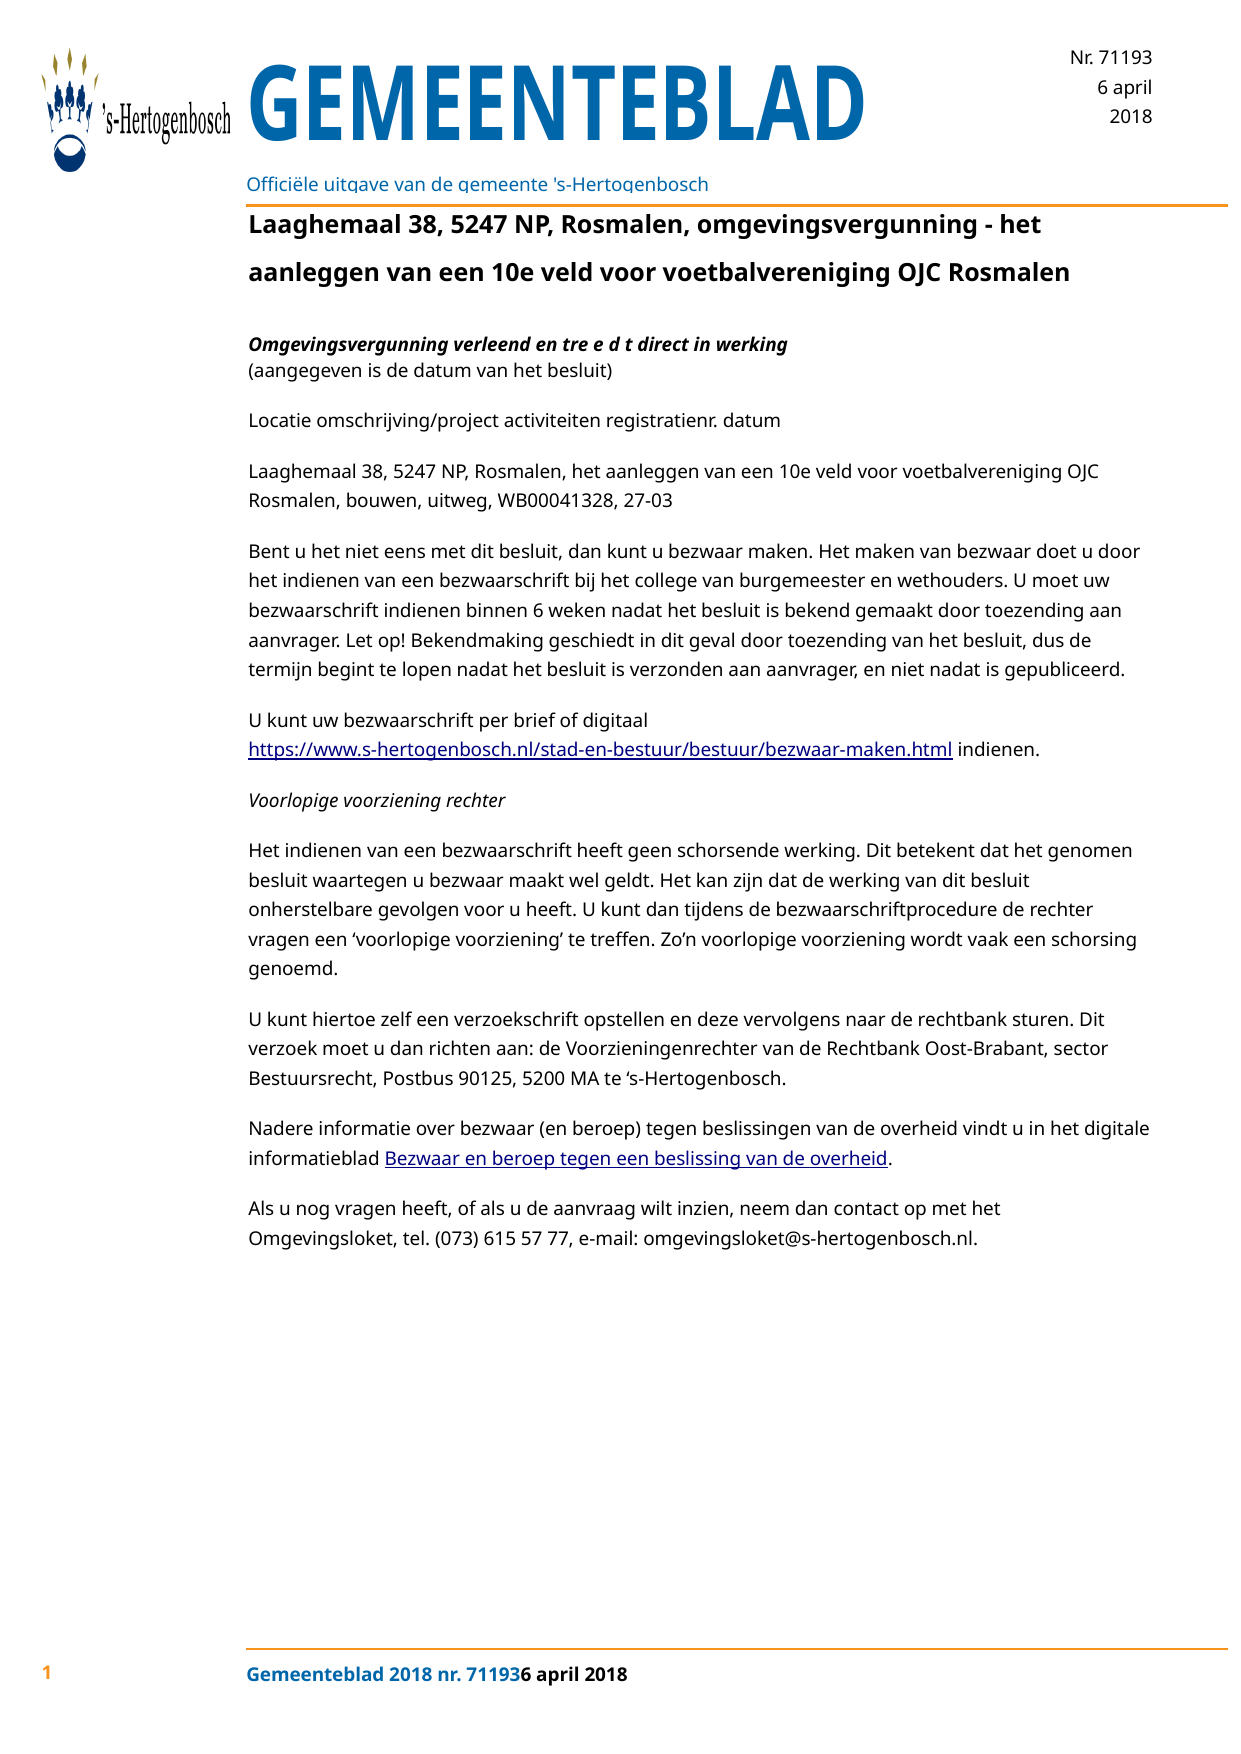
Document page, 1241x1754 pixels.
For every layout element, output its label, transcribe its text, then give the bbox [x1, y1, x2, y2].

text Als u nog vragen heeft, of als u de aanvraag wilt inzien, neem dan contact op met het Omgevingsloket, tel. (073) 615 57 77, e-mail: omgevingsloket@s-hertogenbosch.nl. [248, 1196, 1152, 1251]
text Voorlopige voorziening rechter [248, 787, 1152, 812]
text Bent u het niet eens met dit besluit, dan kunt u bezwaar maken. Het maken van bezwaar doet u door het indienen van een bezwaarschrift bij het college van burgemeester en wethouders. U moet uw bezwaarschrift indienen binnen 6 weken nadat het besluit is bekend gemaakt door toezending aan aanvrager. Let op! Bekendmaking geschiedt in dit geval door toezending van het besluit, dus de termijn begint te lopen nadat het besluit is verzonden aan aanvrager, en niet nadat is gepubliceerd. [248, 538, 1152, 682]
text U kunt uw bezwaarschrift per brief of digitaal https://www.s-hertogenbosch.nl/stad-en-bestuur/bestuur/bezwaar-maken.html indienen. [248, 707, 1152, 762]
text Nadere informatie over bezwaar (en beroep) tegen beslissingen van de overheid vindt u in het digitale informatieblad Bezwaar en beroep tegen een beslissing van de overheid. [248, 1116, 1152, 1171]
text U kunt hiertoe zelf een verzoekschrift opstellen en deze vervolgens naar de rechtbank sturen. Dit verzoek moet u dan richten aan: de Voorzieningenrechter van de Rechtbank Oost-Brabant, sector Bestuursrecht, Postbus 90125, 5200 MA te ‘s-Hertogenbosch. [248, 1006, 1152, 1091]
text Laaghemaal 38, 5247 NP, Rosmalen, omgevingsvergunning - het aanleggen van een 10e veld voor voetbalvereniging OJC Rosmalen [248, 207, 1152, 288]
text Omgevingsvergunning verleend en tre e d t direct in werking [248, 331, 1152, 357]
picture [41, 47, 231, 172]
text Het indienen van een bezwaarschrift heeft geen schorsende werking. Dit betekent dat het genomen besluit waartegen u bezwaar maakt wel geldt. Het kan zijn dat de werking van dit besluit onherstelbare gevolgen voor u heeft. U kunt dan tijdens de bezwaarschriftprocedure de rechter vragen een ‘voorlopige voorziening’ te treffen. Zo’n voorlopige voorziening wordt vaak een schorsing genoemd. [248, 837, 1152, 981]
text Laaghemaal 38, 5247 NP, Rosmalen, het aanleggen van een 10e veld voor voetbalvereniging OJC Rosmalen, bouwen, uitweg, WB00041328, 27-03 [248, 458, 1152, 513]
text Locatie omschrijving/project activiteiten registratienr. datum [248, 408, 1152, 433]
text (aangegeven is de datum van het besluit) [248, 357, 1152, 383]
